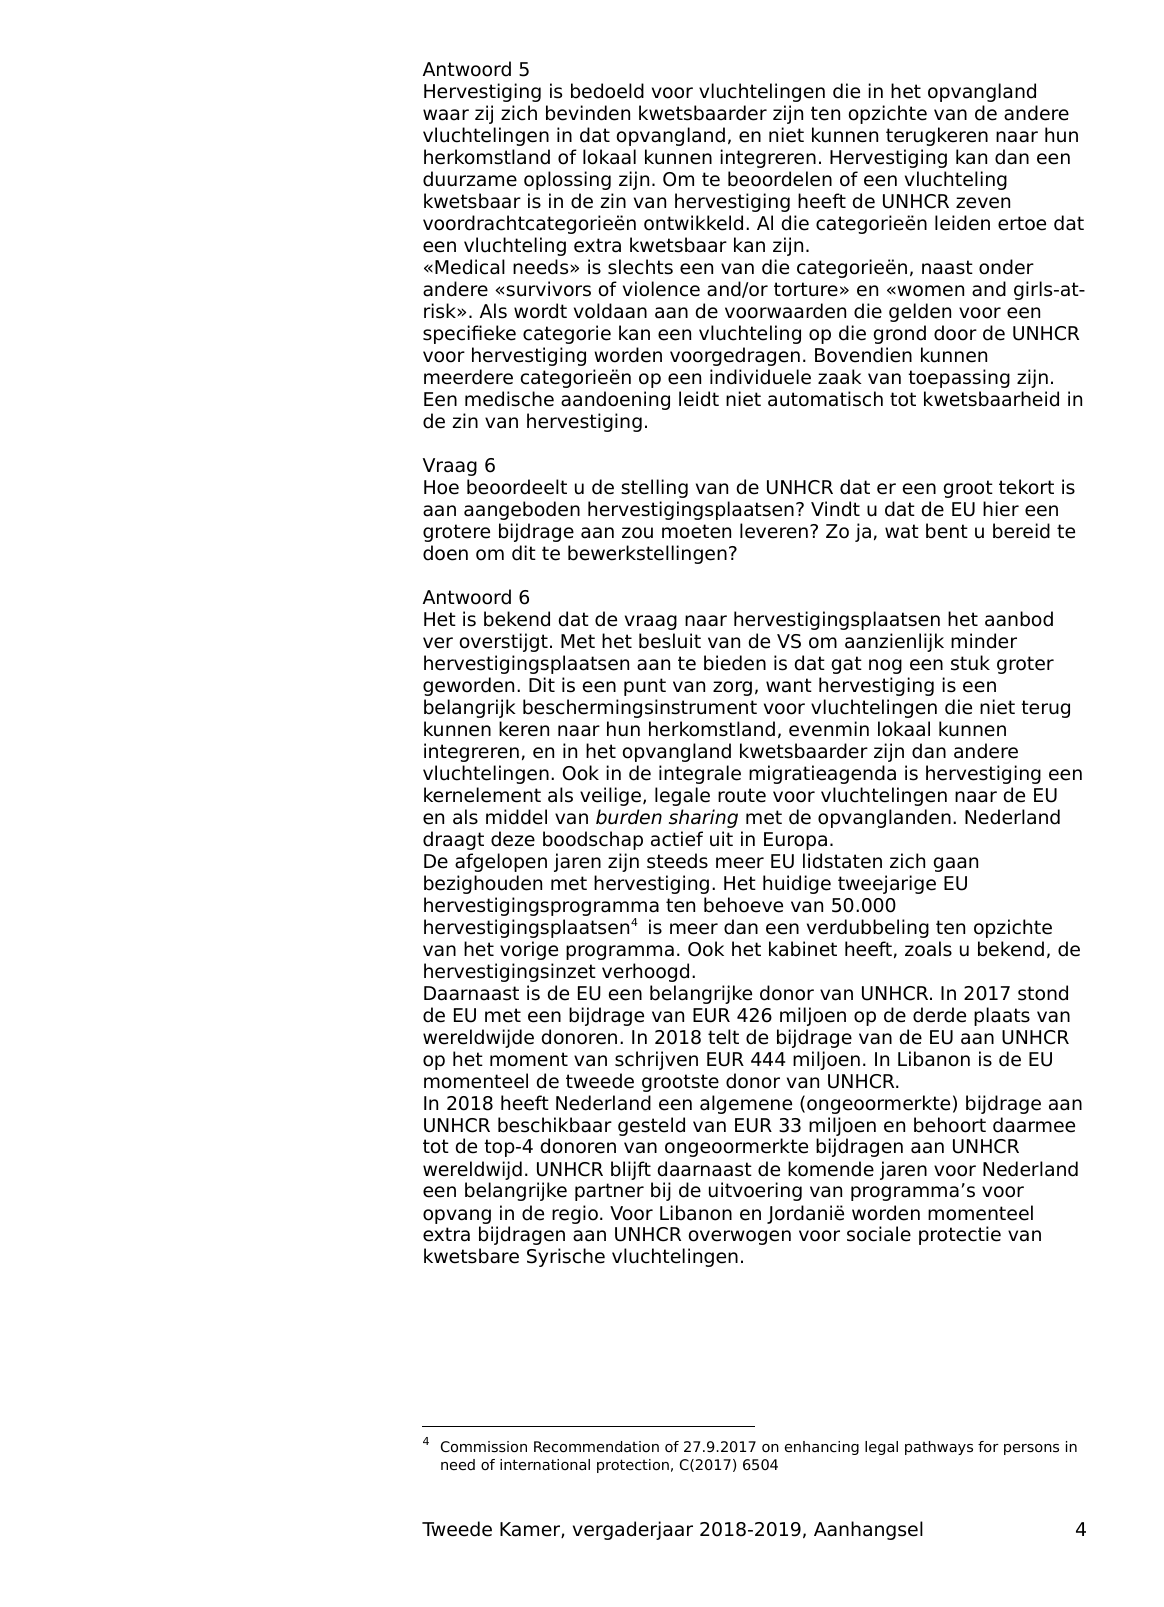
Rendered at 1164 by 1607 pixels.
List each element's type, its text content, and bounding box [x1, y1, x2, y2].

text Het is bekend dat de vraag naar hervestigingsplaatsen het aanbod ver overstijgt. Met het besluit van de VS om aanzienlijk minder hervestigingsplaatsen aan te bieden is dat gat nog een stuk groter geworden. Dit is een punt van zorg, want hervestiging is een belangrijk beschermingsinstrument voor vluchtelingen die niet terug kunnen keren naar hun herkomstland, evenmin lokaal kunnen integreren, en in het opvangland kwetsbaarder zijn dan andere vluchtelingen. Ook in de integrale migratieagenda is hervestiging een kernelement als veilige, legale route voor vluchtelingen naar de EU en als middel van burden sharing met de opvanglanden. Nederland draagt deze boodschap actief uit in Europa. [422, 609, 1087, 851]
text «Medical needs» is slechts een van die categorieën, naast onder andere «survivors of violence and/or torture» en «women and girls-at-risk». Als wordt voldaan aan de voorwaarden die gelden voor een specifieke categorie kan een vluchteling op die grond door de UNHCR voor hervestiging worden voorgedragen. Bovendien kunnen meerdere categorieën op een individuele zaak van toepassing zijn. [422, 257, 1087, 389]
text Vraag 6 [422, 455, 1087, 477]
text Hoe beoordeelt u de stelling van de UNHCR dat er een groot tekort is aan aangeboden hervestigingsplaatsen? Vindt u dat de EU hier een grotere bijdrage aan zou moeten leveren? Zo ja, wat bent u bereid te doen om dit te bewerkstellingen? [422, 477, 1087, 565]
text Antwoord 6 [422, 587, 1087, 609]
text In 2018 heeft Nederland een algemene (ongeoormerkte) bijdrage aan UNHCR beschikbaar gesteld van EUR 33 miljoen en behoort daarmee tot de top-4 donoren van ongeoormerkte bijdragen aan UNHCR wereldwijd. UNHCR blijft daarnaast de komende jaren voor Nederland een belangrijke partner bij de uitvoering van programma’s voor opvang in de regio. Voor Libanon en Jordanië worden momenteel extra bijdragen aan UNHCR overwogen voor sociale protectie van kwetsbare Syrische vluchtelingen. [422, 1092, 1087, 1268]
text Antwoord 5 [422, 59, 1087, 81]
text De afgelopen jaren zijn steeds meer EU lidstaten zich gaan bezighouden met hervestiging. Het huidige tweejarige EU hervestigingsprogramma ten behoeve van 50.000 hervestigingsplaatsen is meer dan een verdubbeling ten opzichte van het vorige programma. Ook het kabinet heeft, zoals u bekend, de hervestigingsinzet verhoogd. [422, 851, 1087, 983]
text Een medische aandoening leidt niet automatisch tot kwetsbaarheid in de zin van hervestiging. [422, 389, 1087, 433]
text Hervestiging is bedoeld voor vluchtelingen die in het opvangland waar zij zich bevinden kwetsbaarder zijn ten opzichte van de andere vluchtelingen in dat opvangland, en niet kunnen terugkeren naar hun herkomstland of lokaal kunnen integreren. Hervestiging kan dan een duurzame oplossing zijn. Om te beoordelen of een vluchteling kwetsbaar is in de zin van hervestiging heeft de UNHCR zeven voordrachtcategorieën ontwikkeld. Al die categorieën leiden ertoe dat een vluchteling extra kwetsbaar kan zijn. [422, 81, 1087, 257]
text Daarnaast is de EU een belangrijke donor van UNHCR. In 2017 stond de EU met een bijdrage van EUR 426 miljoen op de derde plaats van wereldwijde donoren. In 2018 telt de bijdrage van de EU aan UNHCR op het moment van schrijven EUR 444 miljoen. In Libanon is de EU momenteel de tweede grootste donor van UNHCR. [422, 983, 1087, 1092]
text Commission Recommendation of 27.9.2017 on enhancing legal pathways for persons in need of international protection, C(2017) 6504 [422, 1435, 1087, 1474]
